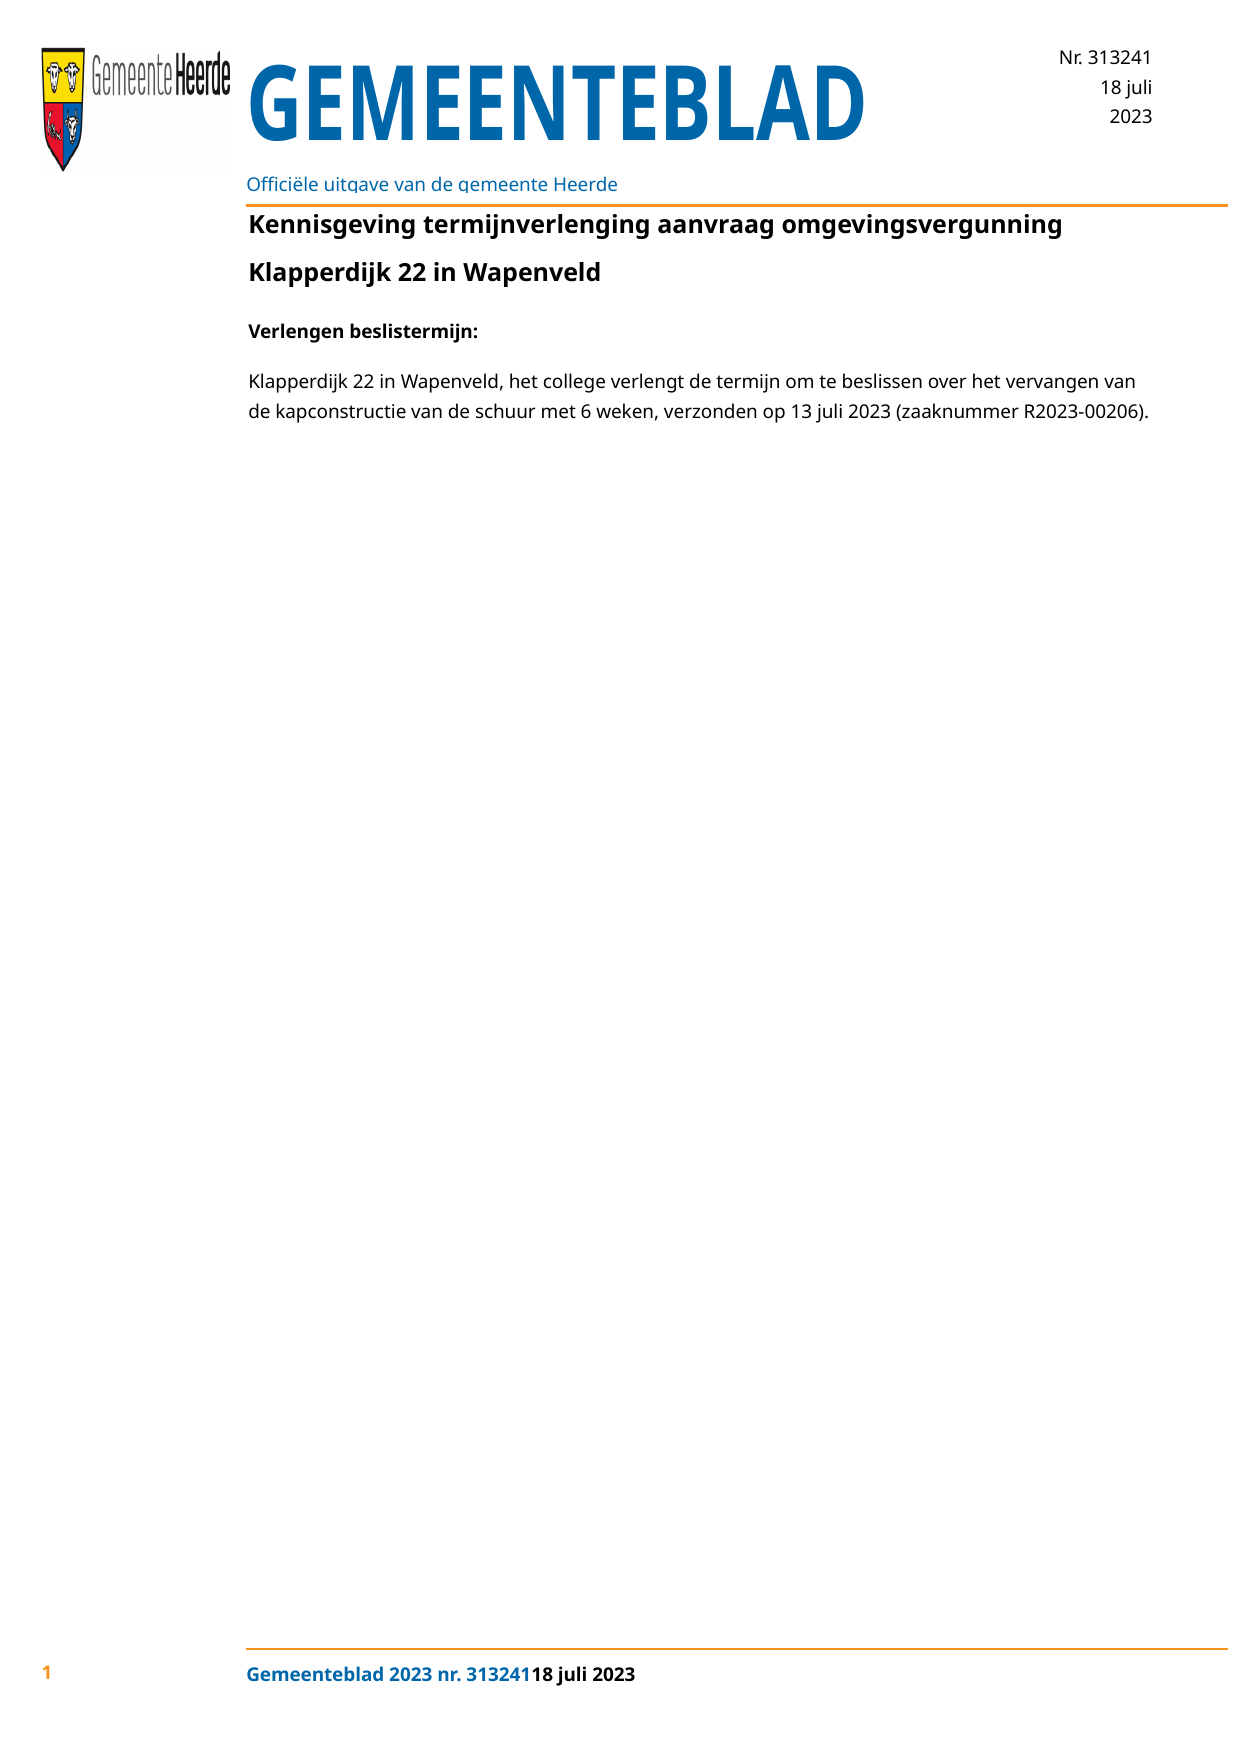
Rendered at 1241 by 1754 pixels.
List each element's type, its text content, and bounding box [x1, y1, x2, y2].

text Verlengen beslistermijn: [248, 318, 1152, 344]
picture [41, 47, 231, 172]
text Kennisgeving termijnverlenging aanvraag omgevingsvergunning Klapperdijk 22 in Wapenveld [248, 207, 1152, 288]
text Klapperdijk 22 in Wapenveld, het college verlengt de termijn om te beslissen over het vervangen van de kapconstructie van de schuur met 6 weken, verzonden op 13 juli 2023 (zaaknummer R2023-00206). [248, 368, 1152, 424]
